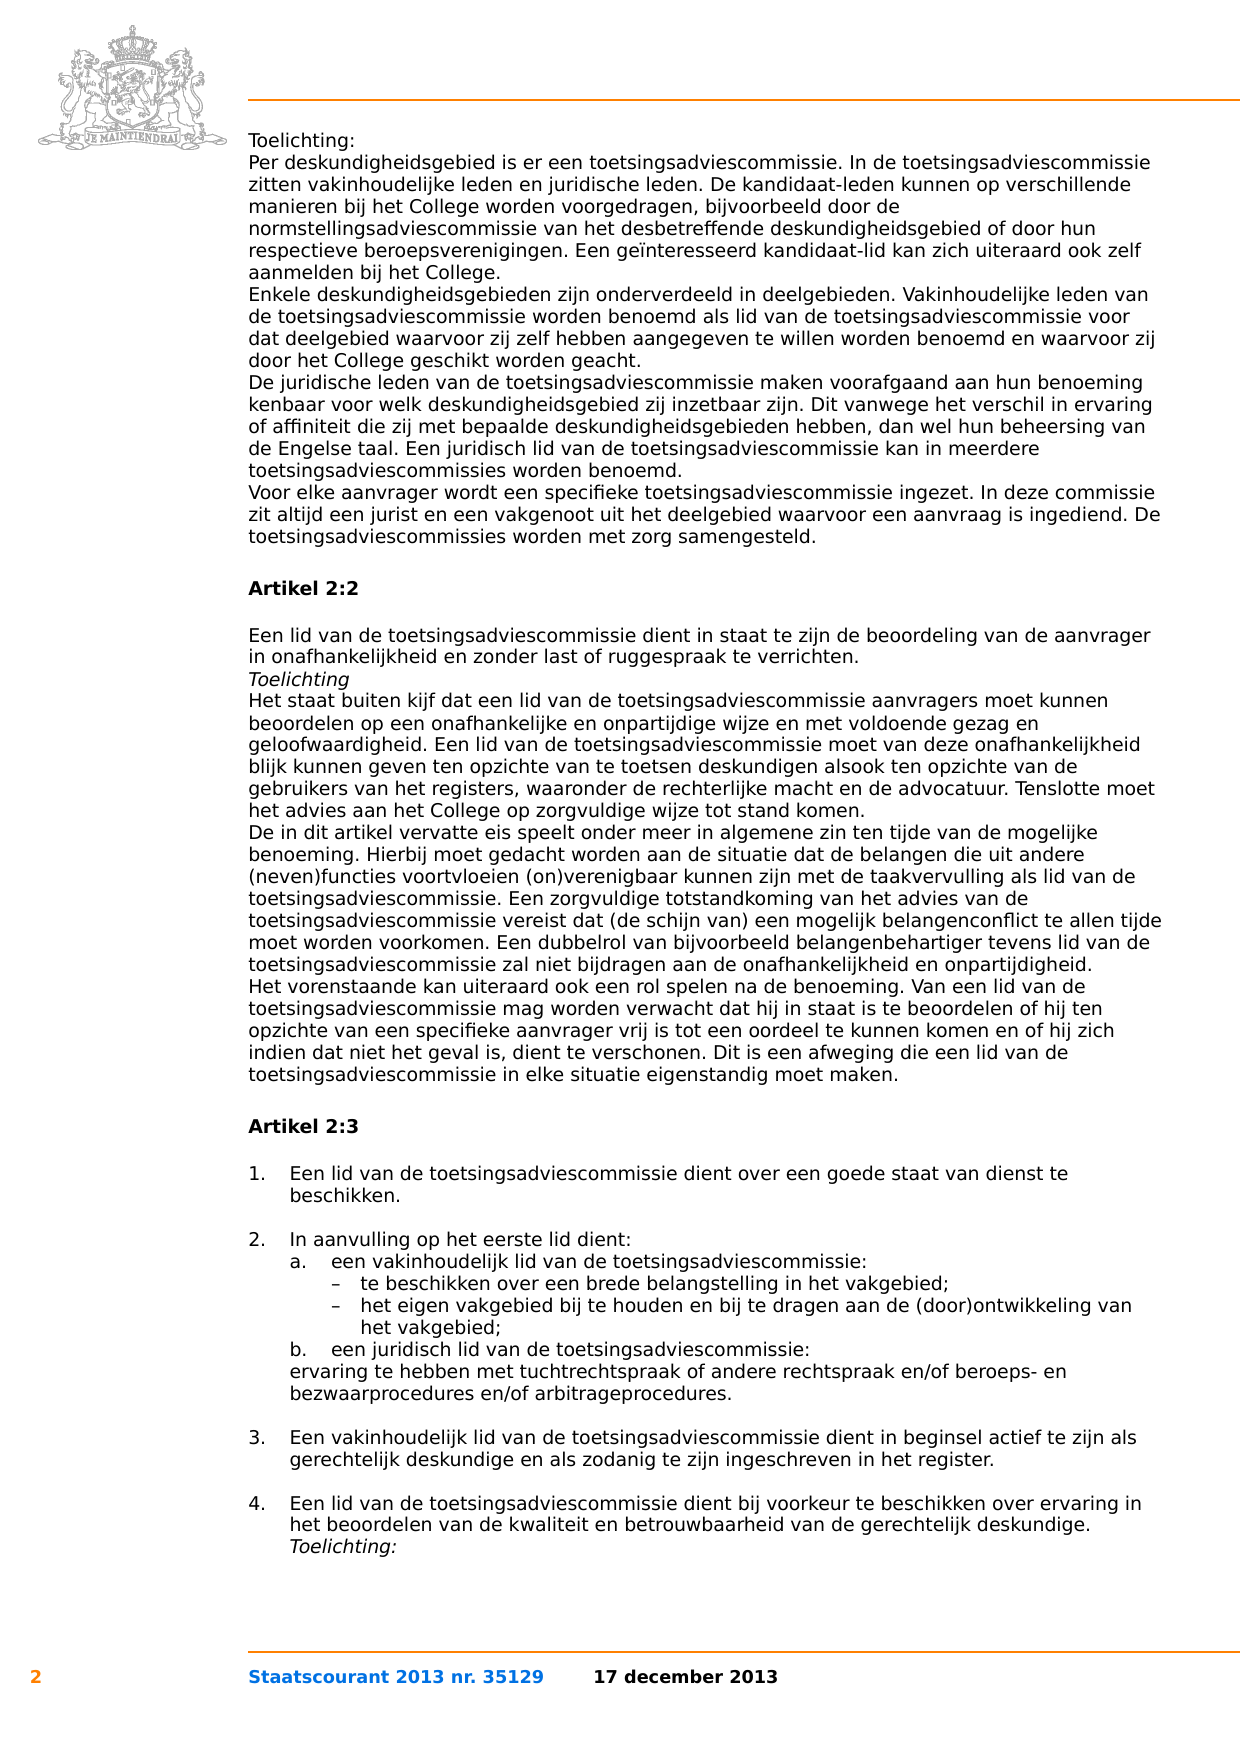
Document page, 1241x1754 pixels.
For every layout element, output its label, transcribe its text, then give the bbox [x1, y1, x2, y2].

picture [38, 25, 227, 150]
text 1. Een lid van de toetsingsadviescommissie dient over een goede staat van dienst te beschikken. [248, 1163, 1163, 1207]
text Toelichting: [289, 1536, 1163, 1558]
text Per deskundigheidsgebied is er een toetsingsadviescommissie. In de toetsingsadviescommissie zitten vakinhoudelijke leden en juridische leden. De kandidaat-leden kunnen op verschillende manieren bij het College worden voorgedragen, bijvoorbeeld door de normstellingsadviescommissie van het desbetreffende deskundigheidsgebied of door hun respectieve beroepsverenigingen. Een geïnteresseerd kandidaat-lid kan zich uiteraard ook zelf aanmelden bij het College. [248, 152, 1163, 284]
text Toelichting [248, 668, 1163, 690]
text Toelichting: [248, 130, 1163, 152]
text b. een juridisch lid van de toetsingsadviescommissie: [289, 1339, 1163, 1361]
text De juridische leden van de toetsingsadviescommissie maken voorafgaand aan hun benoeming kenbaar voor welk deskundigheidsgebied zij inzetbaar zijn. Dit vanwege het verschil in ervaring of affiniteit die zij met bepaalde deskundigheidsgebieden hebben, dan wel hun beheersing van de Engelse taal. Een juridisch lid van de toetsingsadviescommissie kan in meerdere toetsingsadviescommissies worden benoemd. [248, 372, 1163, 482]
text – te beschikken over een brede belangstelling in het vakgebied; [331, 1273, 1163, 1295]
text Een lid van de toetsingsadviescommissie dient in staat te zijn de beoordeling van de aanvrager in onafhankelijkheid en zonder last of ruggespraak te verrichten. [248, 624, 1163, 668]
text Enkele deskundigheidsgebieden zijn onderverdeeld in deelgebieden. Vakinhoudelijke leden van de toetsingsadviescommissie worden benoemd als lid van de toetsingsadviescommissie voor dat deelgebied waarvoor zij zelf hebben aangegeven te willen worden benoemd en waarvoor zij door het College geschikt worden geacht. [248, 284, 1163, 372]
text 2. In aanvulling op het eerste lid dient: [248, 1229, 1163, 1251]
text Het vorenstaande kan uiteraard ook een rol spelen na de benoeming. Van een lid van de toetsingsadviescommissie mag worden verwacht dat hij in staat is te beoordelen of hij ten opzichte van een specifieke aanvrager vrij is tot een oordeel te kunnen komen en of hij zich indien dat niet het geval is, dient te verschonen. Dit is een afweging die een lid van de toetsingsadviescommissie in elke situatie eigenstandig moet maken. [248, 976, 1163, 1086]
text – het eigen vakgebied bij te houden en bij te dragen aan de (door)ontwikkeling van het vakgebied; [331, 1295, 1163, 1339]
subtitle Artikel 2:3 [248, 1116, 1163, 1138]
text 4. Een lid van de toetsingsadviescommissie dient bij voorkeur te beschikken over ervaring in het beoordelen van de kwaliteit en betrouwbaarheid van de gerechtelijk deskundige. [248, 1492, 1163, 1536]
text Het staat buiten kijf dat een lid van de toetsingsadviescommissie aanvragers moet kunnen beoordelen op een onafhankelijke en onpartijdige wijze en met voldoende gezag en geloofwaardigheid. Een lid van de toetsingsadviescommissie moet van deze onafhankelijkheid blijk kunnen geven ten opzichte van te toetsen deskundigen alsook ten opzichte van de gebruikers van het registers, waaronder de rechterlijke macht en de advocatuur. Tenslotte moet het advies aan het College op zorgvuldige wijze tot stand komen. [248, 690, 1163, 822]
subtitle Artikel 2:2 [248, 577, 1163, 599]
text a. een vakinhoudelijk lid van de toetsingsadviescommissie: [289, 1251, 1163, 1273]
text 3. Een vakinhoudelijk lid van de toetsingsadviescommissie dient in beginsel actief te zijn als gerechtelijk deskundige en als zodanig te zijn ingeschreven in het register. [248, 1427, 1163, 1471]
text Voor elke aanvrager wordt een specifieke toetsingsadviescommissie ingezet. In deze commissie zit altijd een jurist en een vakgenoot uit het deelgebied waarvoor een aanvraag is ingediend. De toetsingsadviescommissies worden met zorg samengesteld. [248, 482, 1163, 547]
text De in dit artikel vervatte eis speelt onder meer in algemene zin ten tijde van de mogelijke benoeming. Hierbij moet gedacht worden aan de situatie dat de belangen die uit andere (neven)functies voortvloeien (on)verenigbaar kunnen zijn met de taakvervulling als lid van de toetsingsadviescommissie. Een zorgvuldige totstandkoming van het advies van de toetsingsadviescommissie vereist dat (de schijn van) een mogelijk belangenconflict te allen tijde moet worden voorkomen. Een dubbelrol van bijvoorbeeld belangenbehartiger tevens lid van de toetsingsadviescommissie zal niet bijdragen aan de onafhankelijkheid en onpartijdigheid. [248, 822, 1163, 976]
text ervaring te hebben met tuchtrechtspraak of andere rechtspraak en/of beroeps- en bezwaarprocedures en/of arbitrageprocedures. [289, 1361, 1163, 1405]
